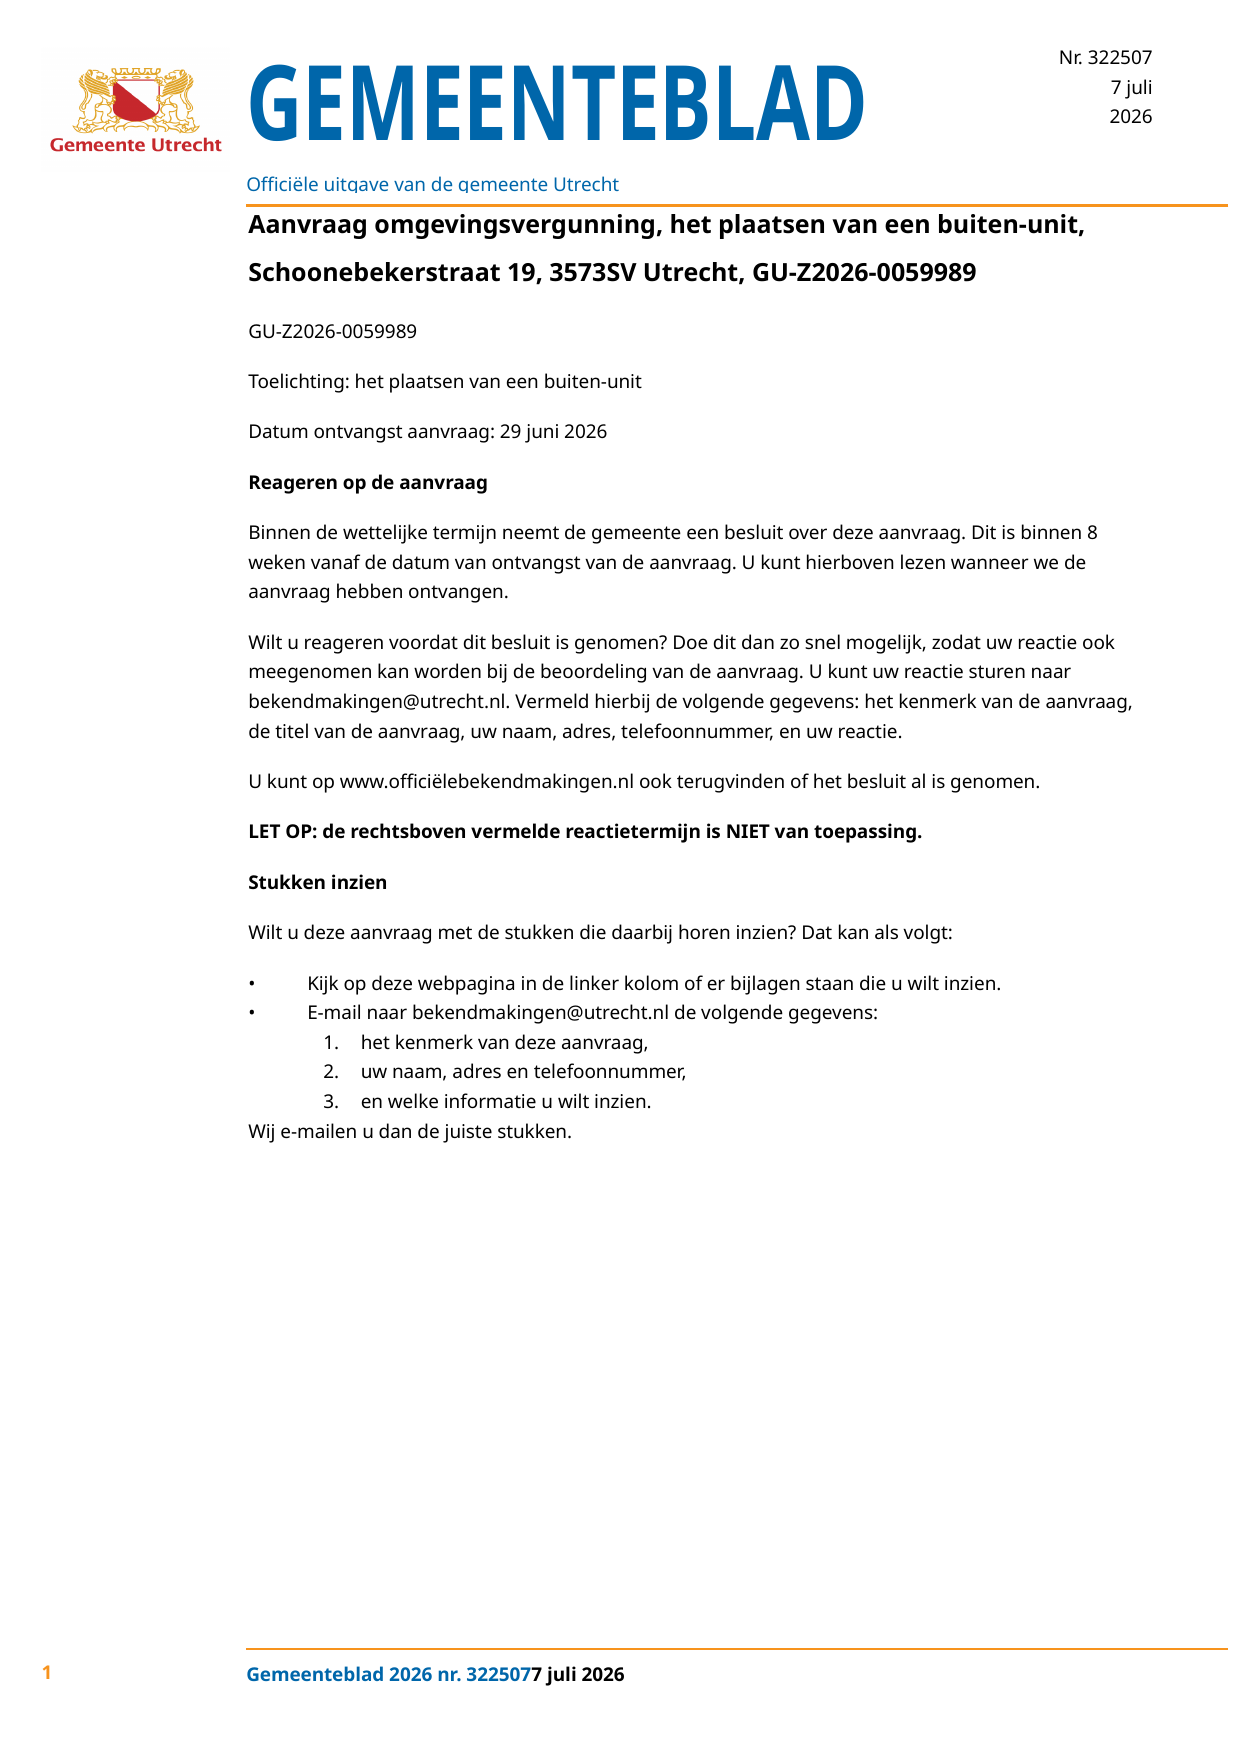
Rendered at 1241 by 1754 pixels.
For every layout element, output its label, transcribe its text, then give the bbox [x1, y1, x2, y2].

text Aanvraag omgevingsvergunning, het plaatsen van een buiten-unit, Schoonebekerstraat 19, 3573SV Utrecht, GU-Z2026-0059989 [248, 207, 1152, 288]
text Reageren op de aanvraag [248, 469, 1152, 495]
list E-mail naar bekendmakingen@utrecht.nl de volgende gegevens: [248, 999, 1152, 1025]
text Wilt u reageren voordat dit besluit is genomen? Doe dit dan zo snel mogelijk, zodat uw reactie ook meegenomen kan worden bij de beoordeling van de aanvraag. U kunt uw reactie sturen naar bekendmakingen@utrecht.nl. Vermeld hierbij de volgende gegevens: het kenmerk van de aanvraag, de titel van de aanvraag, uw naam, adres, telefoonnummer, en uw reactie. [248, 629, 1152, 744]
text Stukken inzien [248, 869, 1152, 895]
list uw naam, adres en telefoonnummer, [323, 1059, 1152, 1084]
text LET OP: de rechtsboven vermelde reactietermijn is NIET van toepassing. [248, 819, 1152, 844]
list Kijk op deze webpagina in de linker kolom of er bijlagen staan die u wilt inzien. [248, 970, 1152, 996]
list het kenmerk van deze aanvraag, [323, 1029, 1152, 1055]
text U kunt op www.officiëlebekendmakingen.nl ook terugvinden of het besluit al is genomen. [248, 768, 1152, 794]
text Datum ontvangst aanvraag: 29 juni 2026 [248, 419, 1152, 444]
picture [41, 47, 231, 172]
list en welke informatie u wilt inzien. [323, 1088, 1152, 1114]
text Binnen de wettelijke termijn neemt de gemeente een besluit over deze aanvraag. Dit is binnen 8 weken vanaf de datum van ontvangst van de aanvraag. U kunt hierboven lezen wanneer we de aanvraag hebben ontvangen. [248, 519, 1152, 604]
text Wilt u deze aanvraag met de stukken die daarbij horen inzien? Dat kan als volgt: [248, 919, 1152, 945]
text GU-Z2026-0059989 [248, 318, 1152, 344]
text Toelichting: het plaatsen van een buiten-unit [248, 368, 1152, 394]
text Wij e-mailen u dan de juiste stukken. [248, 1118, 1152, 1144]
